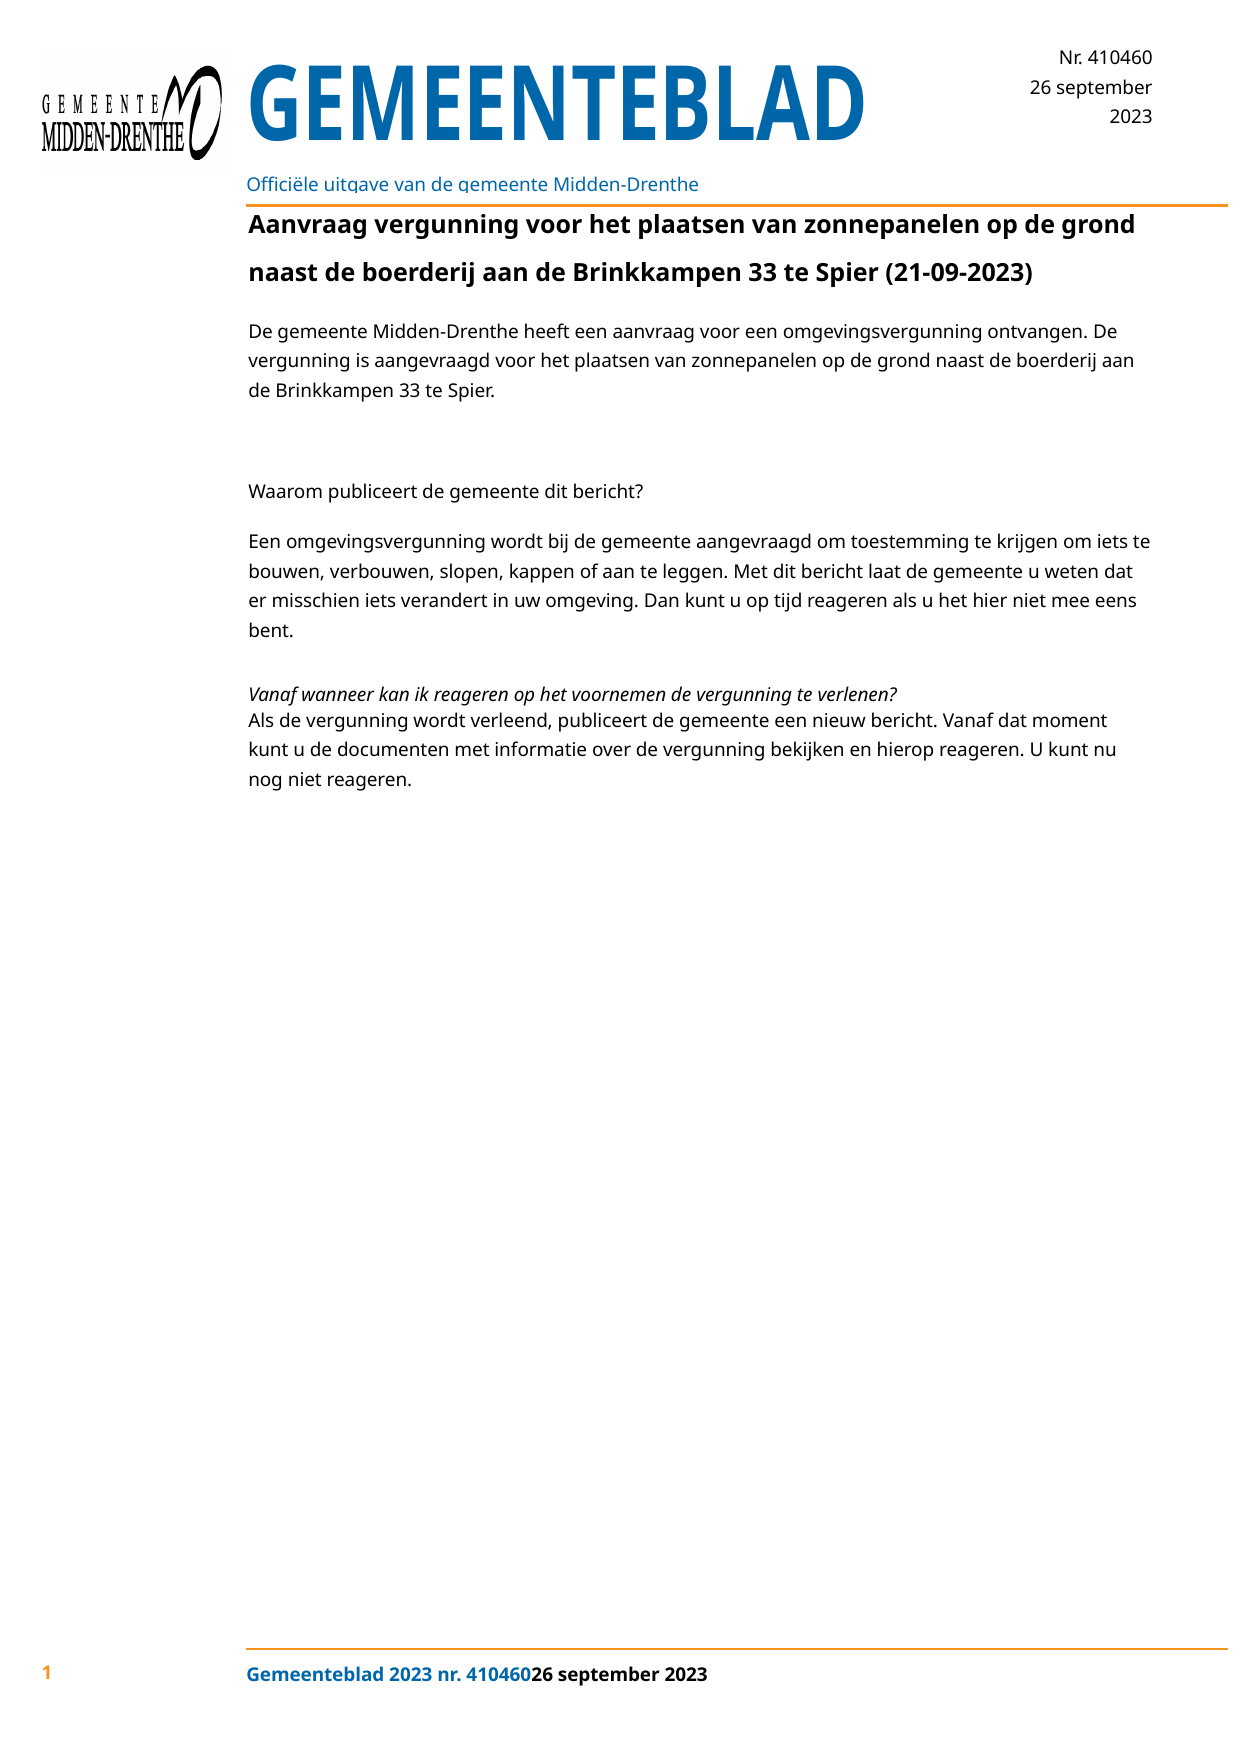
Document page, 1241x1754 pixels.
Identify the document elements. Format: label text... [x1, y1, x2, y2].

text Aanvraag vergunning voor het plaatsen van zonnepanelen op de grond naast de boerderij aan de Brinkkampen 33 te Spier (21-09-2023) [248, 207, 1152, 288]
text Vanaf wanneer kan ik reageren op het voornemen de vergunning te verlenen? [248, 681, 1152, 707]
picture [41, 47, 231, 172]
text Waarom publiceert de gemeente dit bericht? [248, 478, 1152, 504]
text Een omgevingsvergunning wordt bij de gemeente aangevraagd om toestemming te krijgen om iets te bouwen, verbouwen, slopen, kappen of aan te leggen. Met dit bericht laat de gemeente u weten dat er misschien iets verandert in uw omgeving. Dan kunt u op tijd reageren als u het hier niet mee eens bent. [248, 528, 1152, 643]
text De gemeente Midden-Drenthe heeft een aanvraag voor een omgevingsvergunning ontvangen. De vergunning is aangevraagd voor het plaatsen van zonnepanelen op de grond naast de boerderij aan de Brinkkampen 33 te Spier. [248, 318, 1152, 403]
text Als de vergunning wordt verleend, publiceert de gemeente een nieuw bericht. Vanaf dat moment kunt u de documenten met informatie over de vergunning bekijken en hierop reageren. U kunt nu nog niet reageren. [248, 707, 1152, 792]
